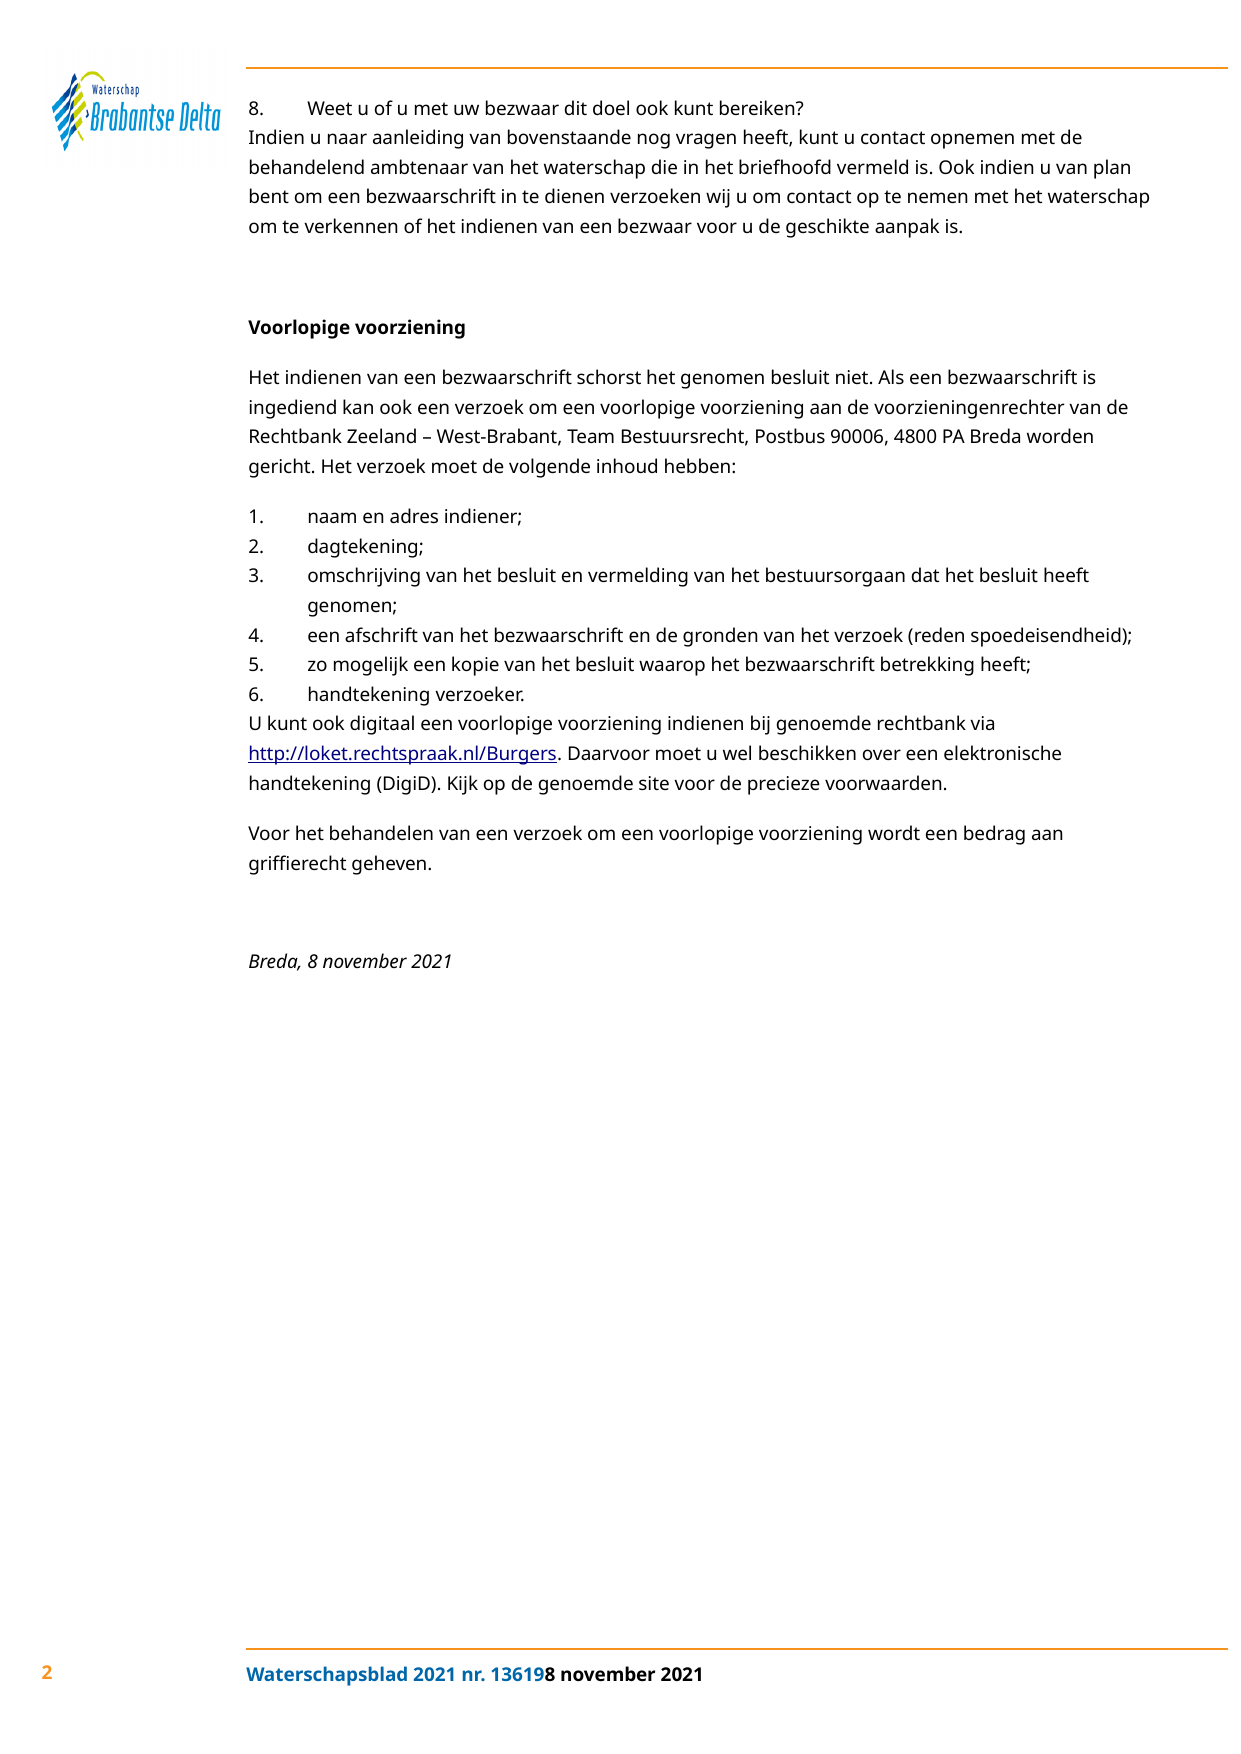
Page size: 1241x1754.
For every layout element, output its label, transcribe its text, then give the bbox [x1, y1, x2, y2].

text Het indienen van een bezwaarschrift schorst het genomen besluit niet. Als een bezwaarschrift is ingediend kan ook een verzoek om een voorlopige voorziening aan de voorzieningenrechter van de Rechtbank Zeeland – West-Brabant, Team Bestuursrecht, Postbus 90006, 4800 PA Breda worden gericht. Het verzoek moet de volgende inhoud hebben: [248, 364, 1152, 479]
list dagtekening; [248, 533, 1152, 559]
list handtekening verzoeker. [248, 681, 1152, 707]
list omschrijving van het besluit en vermelding van het bestuursorgaan dat het besluit heeft genomen; [248, 563, 1152, 618]
text Voorlopige voorziening [248, 314, 1152, 340]
list een afschrift van het bezwaarschrift en de gronden van het verzoek (reden spoedeisendheid); [248, 622, 1152, 648]
picture [41, 47, 231, 172]
text Breda, 8 november 2021 [248, 948, 1152, 974]
text Voor het behandelen van een verzoek om een voorlopige voorziening wordt een bedrag aan griffierecht geheven. [248, 820, 1152, 876]
list naam en adres indiener; [248, 503, 1152, 529]
list zo mogelijk een kopie van het besluit waarop het bezwaarschrift betrekking heeft; [248, 651, 1152, 677]
text U kunt ook digitaal een voorlopige voorziening indienen bij genoemde rechtbank via http://loket.rechtspraak.nl/Burgers. Daarvoor moet u wel beschikken over een elektronische handtekening (DigiD). Kijk op de genoemde site voor de precieze voorwaarden. [248, 711, 1152, 796]
list Weet u of u met uw bezwaar dit doel ook kunt bereiken? [248, 95, 1152, 121]
text Indien u naar aanleiding van bovenstaande nog vragen heeft, kunt u contact opnemen met de behandelend ambtenaar van het waterschap die in het briefhoofd vermeld is. Ook indien u van plan bent om een bezwaarschrift in te dienen verzoeken wij u om contact op te nemen met het waterschap om te verkennen of het indienen van een bezwaar voor u de geschikte aanpak is. [248, 124, 1152, 239]
